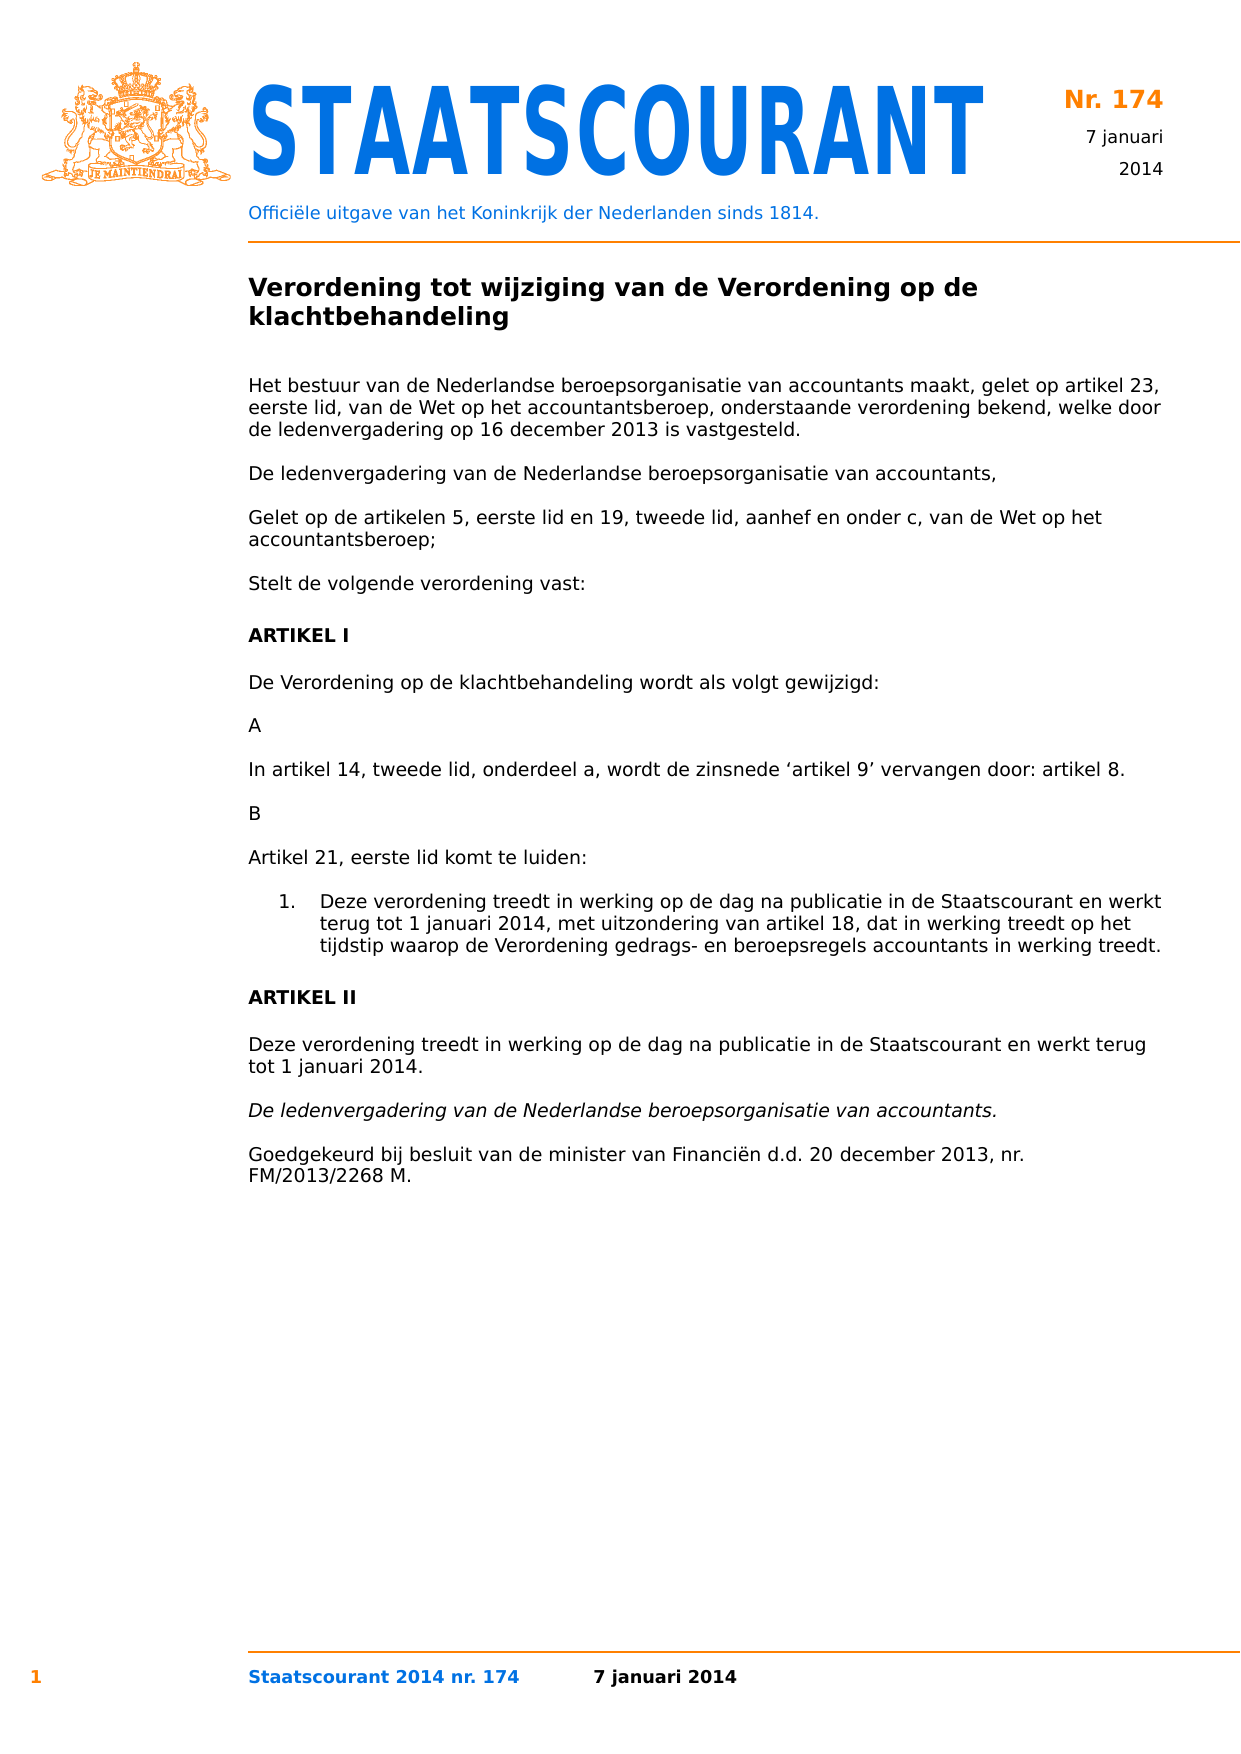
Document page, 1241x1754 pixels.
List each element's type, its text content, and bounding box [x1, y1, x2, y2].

table_cell 7 januari [998, 121, 1240, 153]
text Gelet op de artikelen 5, eerste lid en 19, tweede lid, aanhef en onder c, van de Wet op het accountantsberoep; [248, 507, 1163, 551]
table_header Nr. 174 [998, 62, 1240, 121]
text B [248, 803, 1163, 825]
text De ledenvergadering van de Nederlandse beroepsorganisatie van accountants, [248, 463, 1163, 485]
picture [41, 62, 231, 186]
text De Verordening op de klachtbehandeling wordt als volgt gewijzigd: [248, 672, 1163, 693]
text De ledenvergadering van de Nederlandse beroepsorganisatie van accountants. [248, 1099, 1163, 1122]
text A [248, 715, 1163, 737]
subtitle ARTIKEL II [248, 987, 1163, 1009]
table_header [25, 62, 248, 241]
text Deze verordening treedt in werking op de dag na publicatie in de Staatscourant en werkt terug tot 1 januari 2014. [248, 1034, 1163, 1078]
table_cell 2014 [998, 153, 1240, 203]
subtitle ARTIKEL I [248, 624, 1163, 647]
text Artikel 21, eerste lid komt te luiden: [248, 847, 1163, 869]
text Stelt de volgende verordening vast: [248, 573, 1163, 594]
text In artikel 14, tweede lid, onderdeel a, wordt de zinsnede ‘artikel 9’ vervangen door: artikel 8. [248, 759, 1163, 781]
text Het bestuur van de Nederlandse beroepsorganisatie van accountants maakt, gelet op artikel 23, eerste lid, van de Wet op het accountantsberoep, onderstaande verordening bekend, welke door de ledenvergadering op 16 december 2013 is vastgesteld. [248, 375, 1163, 441]
table_cell Officiële uitgave van het Koninkrijk der Nederlanden sinds 1814. [248, 203, 1240, 241]
text Goedgekeurd bij besluit van de minister van Financiën d.d. 20 december 2013, nr. FM/2013/2268 M. [248, 1143, 1163, 1187]
text 1. Deze verordening treedt in werking op de dag na publicatie in de Staatscourant en werkt terug tot 1 januari 2014, met uitzondering van artikel 18, dat in werking treedt op het tijdstip waarop de Verordening gedrags- en beroepsregels accountants in werking treedt. [278, 891, 1163, 957]
subtitle Verordening tot wijziging van de Verordening op de klachtbehandeling [248, 273, 1163, 331]
table_header STAATSCOURANT [248, 62, 998, 203]
